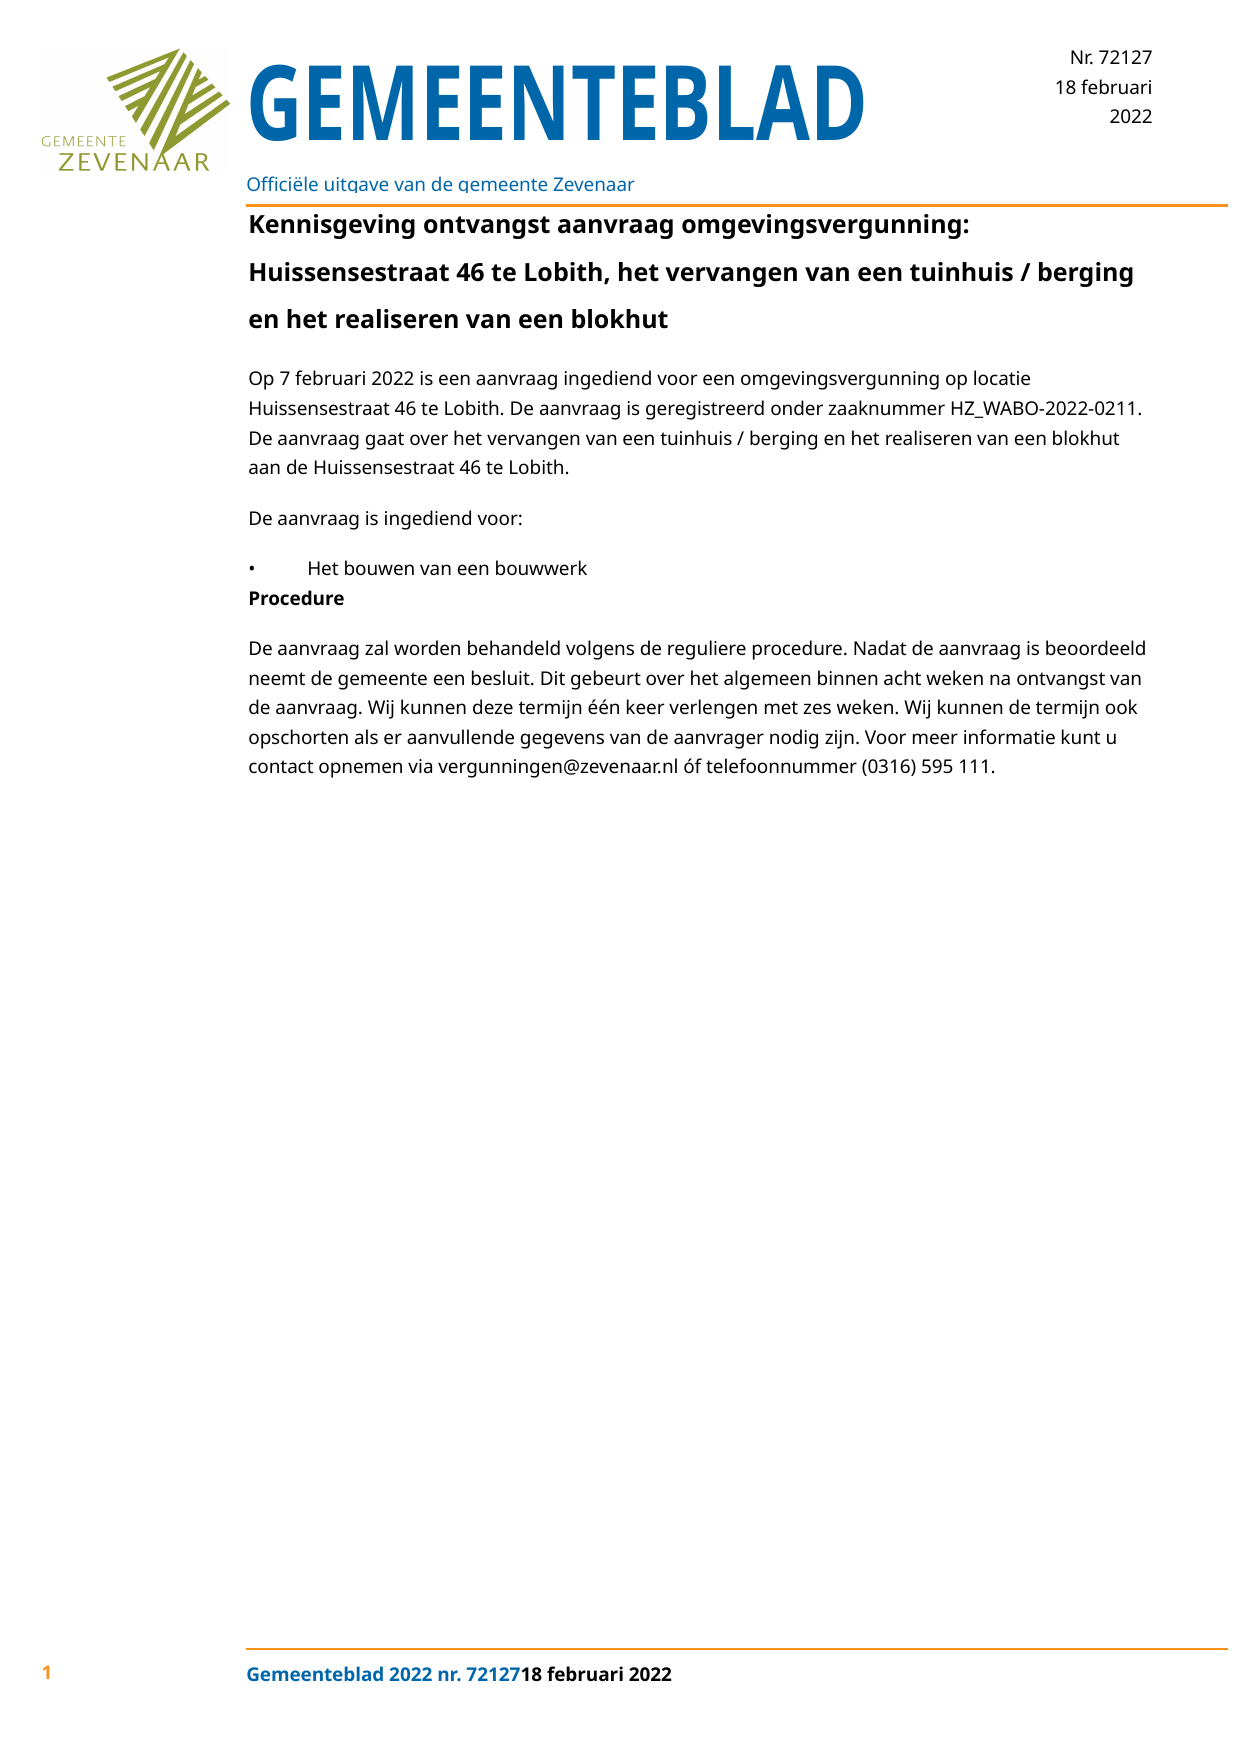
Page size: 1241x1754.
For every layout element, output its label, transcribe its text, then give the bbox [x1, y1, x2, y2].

text Op 7 februari 2022 is een aanvraag ingediend voor een omgevingsvergunning op locatie Huissensestraat 46 te Lobith. De aanvraag is geregistreerd onder zaaknummer HZ_WABO-2022-0211. De aanvraag gaat over het vervangen van een tuinhuis / berging en het realiseren van een blokhut aan de Huissensestraat 46 te Lobith. [248, 366, 1152, 480]
text Procedure [248, 585, 1152, 610]
text De aanvraag zal worden behandeld volgens de reguliere procedure. Nadat de aanvraag is beoordeeld neemt de gemeente een besluit. Dit gebeurt over het algemeen binnen acht weken na ontvangst van de aanvraag. Wij kunnen deze termijn één keer verlengen met zes weken. Wij kunnen de termijn ook opschorten als er aanvullende gegevens van de aanvrager nodig zijn. Voor meer informatie kunt u contact opnemen via vergunningen@zevenaar.nl óf telefoonnummer (0316) 595 111. [248, 635, 1152, 779]
text Kennisgeving ontvangst aanvraag omgevingsvergunning: Huissensestraat 46 te Lobith, het vervangen van een tuinhuis / berging en het realiseren van een blokhut [248, 207, 1152, 336]
text De aanvraag is ingediend voor: [248, 505, 1152, 530]
list Het bouwen van een bouwwerk [248, 555, 1152, 581]
picture [41, 47, 231, 172]
